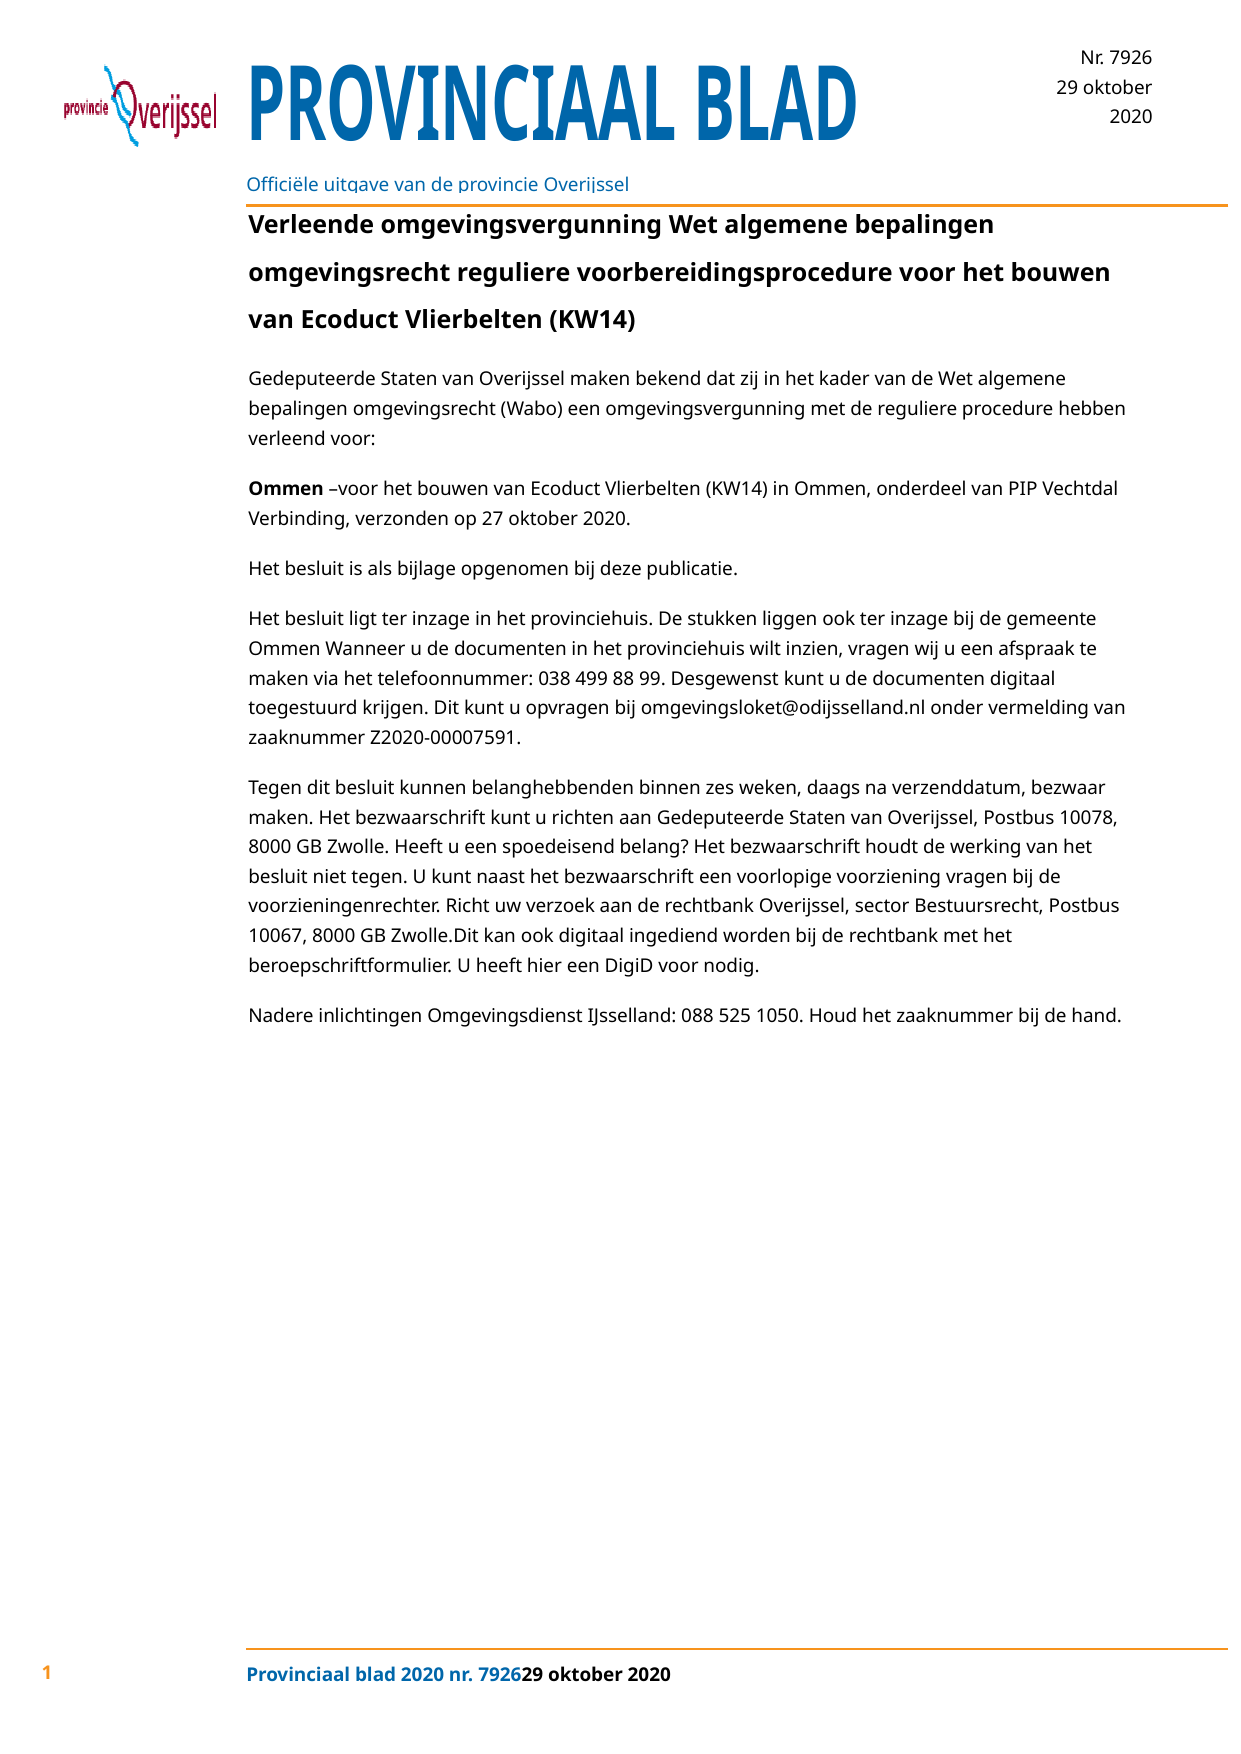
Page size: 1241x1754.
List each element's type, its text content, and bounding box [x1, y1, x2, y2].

text Verleende omgevingsvergunning Wet algemene bepalingen omgevingsrecht reguliere voorbereidingsprocedure voor het bouwen van Ecoduct Vlierbelten (KW14) [248, 207, 1152, 336]
text Het besluit is als bijlage opgenomen bij deze publicatie. [248, 555, 1152, 581]
picture [41, 47, 231, 172]
text Nadere inlichtingen Omgevingsdienst IJsselland: 088 525 1050. Houd het zaaknummer bij de hand. [248, 1002, 1152, 1028]
text Het besluit ligt ter inzage in het provinciehuis. De stukken liggen ook ter inzage bij de gemeente Ommen Wanneer u de documenten in het provinciehuis wilt inzien, vragen wij u een afspraak te maken via het telefoonnummer: 038 499 88 99. Desgewenst kunt u de documenten digitaal toegestuurd krijgen. Dit kunt u opvragen bij omgevingsloket@odijsselland.nl onder vermelding van zaaknummer Z2020-00007591. [248, 606, 1152, 749]
text Gedeputeerde Staten van Overijssel maken bekend dat zij in het kader van de Wet algemene bepalingen omgevingsrecht (Wabo) een omgevingsvergunning met de reguliere procedure hebben verleend voor: [248, 366, 1152, 450]
text Tegen dit besluit kunnen belanghebbenden binnen zes weken, daags na verzenddatum, bezwaar maken. Het bezwaarschrift kunt u richten aan Gedeputeerde Staten van Overijssel, Postbus 10078, 8000 GB Zwolle. Heeft u een spoedeisend belang? Het bezwaarschrift houdt de werking van het besluit niet tegen. U kunt naast het bezwaarschrift een voorlopige voorziening vragen bij de voorzieningenrechter. Richt uw verzoek aan de rechtbank Overijssel, sector Bestuursrecht, Postbus 10067, 8000 GB Zwolle.Dit kan ook digitaal ingediend worden bij de rechtbank met het beroepschriftformulier. U heeft hier een DigiD voor nodig. [248, 774, 1152, 977]
text Ommen –voor het bouwen van Ecoduct Vlierbelten (KW14) in Ommen, onderdeel van PIP Vechtdal Verbinding, verzonden op 27 oktober 2020. [248, 475, 1152, 530]
